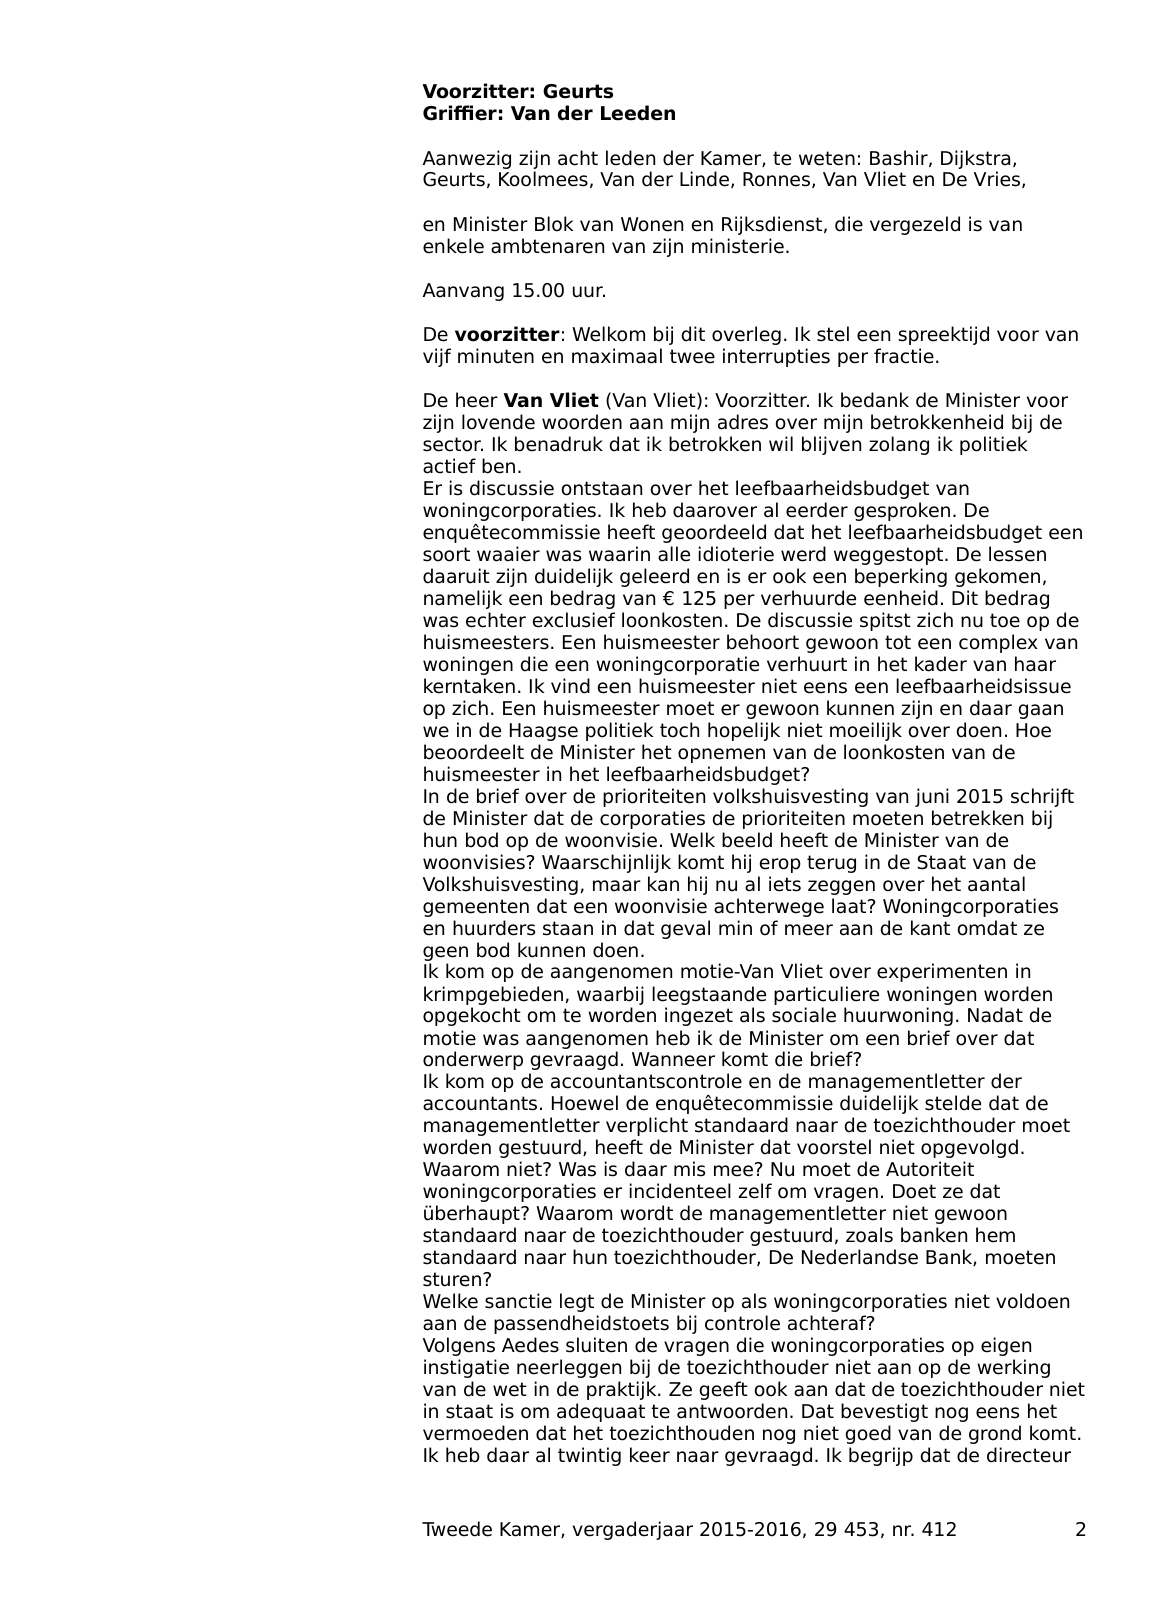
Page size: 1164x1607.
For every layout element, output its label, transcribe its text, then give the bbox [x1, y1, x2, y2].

text De voorzitter: Welkom bij dit overleg. Ik stel een spreektijd voor van vijf minuten en maximaal twee interrupties per fractie. [422, 324, 1087, 368]
text Er is discussie ontstaan over het leefbaarheidsbudget van woningcorporaties. Ik heb daarover al eerder gesproken. De enquêtecommissie heeft geoordeeld dat het leefbaarheidsbudget een soort waaier was waarin alle idioterie werd weggestopt. De lessen daaruit zijn duidelijk geleerd en is er ook een beperking gekomen, namelijk een bedrag van € 125 per verhuurde eenheid. Dit bedrag was echter exclusief loonkosten. De discussie spitst zich nu toe op de huismeesters. Een huismeester behoort gewoon tot een complex van woningen die een woningcorporatie verhuurt in het kader van haar kerntaken. Ik vind een huismeester niet eens een leefbaarheidsissue op zich. Een huismeester moet er gewoon kunnen zijn en daar gaan we in de Haagse politiek toch hopelijk niet moeilijk over doen. Hoe beoordeelt de Minister het opnemen van de loonkosten van de huismeester in het leefbaarheidsbudget? [422, 478, 1087, 786]
text Volgens Aedes sluiten de vragen die woningcorporaties op eigen instigatie neerleggen bij de toezichthouder niet aan op de werking van de wet in de praktijk. Ze geeft ook aan dat de toezichthouder niet in staat is om adequaat te antwoorden. Dat bevestigt nog eens het vermoeden dat het toezichthouden nog niet goed van de grond komt. Ik heb daar al twintig keer naar gevraagd. Ik begrijp dat de directeur [422, 1335, 1087, 1467]
text De heer Van Vliet (Van Vliet): Voorzitter. Ik bedank de Minister voor zijn lovende woorden aan mijn adres over mijn betrokkenheid bij de sector. Ik benadruk dat ik betrokken wil blijven zolang ik politiek actief ben. [422, 390, 1087, 478]
text Griffier: Van der Leeden [422, 103, 1087, 125]
text Welke sanctie legt de Minister op als woningcorporaties niet voldoen aan de passendheidstoets bij controle achteraf? [422, 1291, 1087, 1335]
text Aanvang 15.00 uur. [422, 280, 1087, 302]
text en Minister Blok van Wonen en Rijksdienst, die vergezeld is van enkele ambtenaren van zijn ministerie. [422, 213, 1087, 257]
text Ik kom op de aangenomen motie-Van Vliet over experimenten in krimpgebieden, waarbij leegstaande particuliere woningen worden opgekocht om te worden ingezet als sociale huurwoning. Nadat de motie was aangenomen heb ik de Minister om een brief over dat onderwerp gevraagd. Wanneer komt die brief? [422, 961, 1087, 1071]
text Voorzitter: Geurts [422, 81, 1087, 103]
text In de brief over de prioriteiten volkshuisvesting van juni 2015 schrijft de Minister dat de corporaties de prioriteiten moeten betrekken bij hun bod op de woonvisie. Welk beeld heeft de Minister van de woonvisies? Waarschijnlijk komt hij erop terug in de Staat van de Volkshuisvesting, maar kan hij nu al iets zeggen over het aantal gemeenten dat een woonvisie achterwege laat? Woningcorporaties en huurders staan in dat geval min of meer aan de kant omdat ze geen bod kunnen doen. [422, 786, 1087, 961]
text Ik kom op de accountantscontrole en de managementletter der accountants. Hoewel de enquêtecommissie duidelijk stelde dat de managementletter verplicht standaard naar de toezichthouder moet worden gestuurd, heeft de Minister dat voorstel niet opgevolgd. Waarom niet? Was is daar mis mee? Nu moet de Autoriteit woningcorporaties er incidenteel zelf om vragen. Doet ze dat überhaupt? Waarom wordt de managementletter niet gewoon standaard naar de toezichthouder gestuurd, zoals banken hem standaard naar hun toezichthouder, De Nederlandse Bank, moeten sturen? [422, 1071, 1087, 1291]
text Aanwezig zijn acht leden der Kamer, te weten: Bashir, Dijkstra, Geurts, Koolmees, Van der Linde, Ronnes, Van Vliet en De Vries, [422, 147, 1087, 191]
